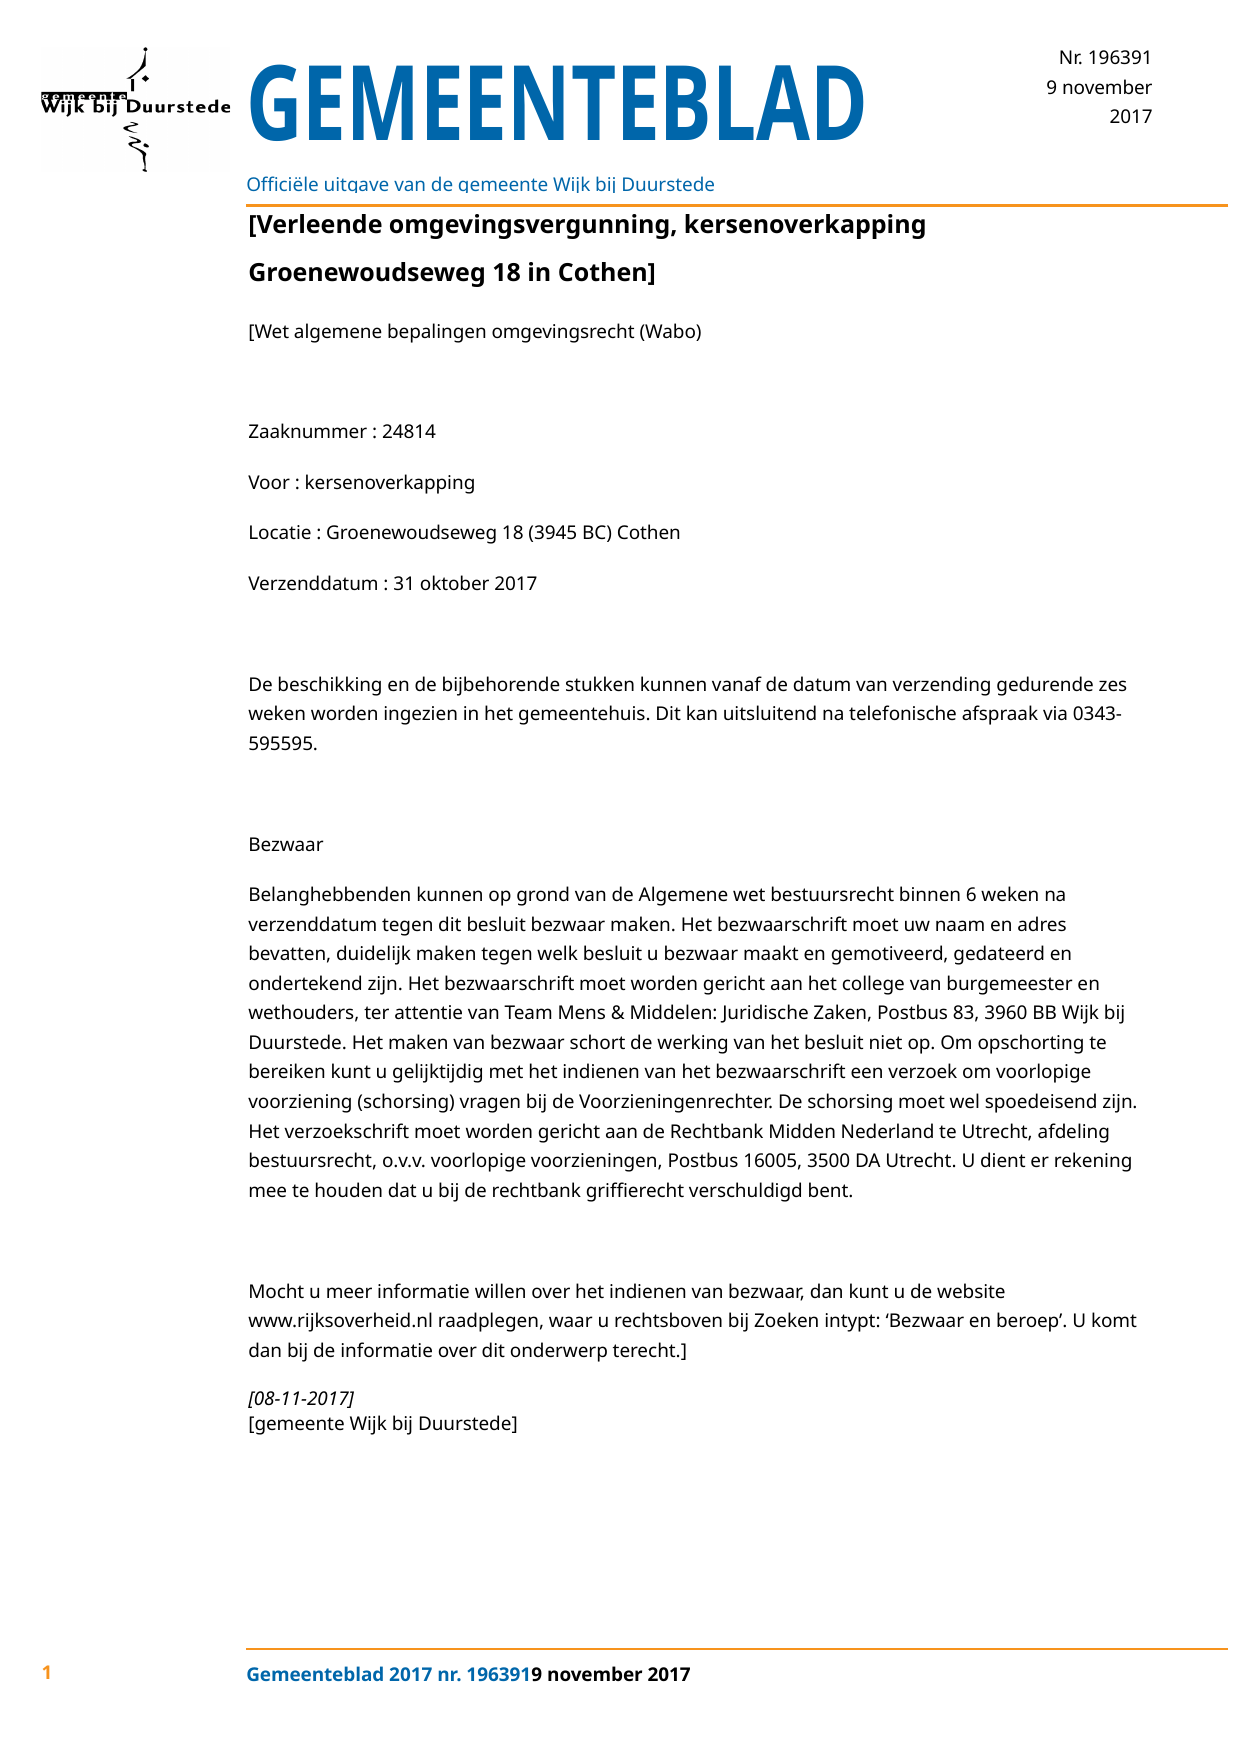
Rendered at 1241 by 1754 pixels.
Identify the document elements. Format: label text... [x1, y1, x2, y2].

text [Verleende omgevingsvergunning, kersenoverkapping Groenewoudseweg 18 in Cothen] [248, 207, 1152, 288]
text Bezwaar [248, 831, 1152, 857]
text Verzenddatum : 31 oktober 2017 [248, 570, 1152, 596]
text [gemeente Wijk bij Duurstede] [248, 1411, 1152, 1436]
picture [41, 47, 231, 172]
text [08-11-2017] [248, 1385, 1152, 1411]
text Mocht u meer informatie willen over het indienen van bezwaar, dan kunt u de website www.rijksoverheid.nl raadplegen, waar u rechtsboven bij Zoeken intypt: ‘Bezwaar en beroep’. U komt dan bij de informatie over dit onderwerp terecht.] [248, 1278, 1152, 1363]
text Belanghebbenden kunnen op grond van de Algemene wet bestuursrecht binnen 6 weken na verzenddatum tegen dit besluit bezwaar maken. Het bezwaarschrift moet uw naam en adres bevatten, duidelijk maken tegen welk besluit u bezwaar maakt en gemotiveerd, gedateerd en ondertekend zijn. Het bezwaarschrift moet worden gericht aan het college van burgemeester en wethouders, ter attentie van Team Mens & Middelen: Juridische Zaken, Postbus 83, 3960 BB Wijk bij Duurstede. Het maken van bezwaar schort de werking van het besluit niet op. Om opschorting te bereiken kunt u gelijktijdig met het indienen van het bezwaarschrift een verzoek om voorlopige voorziening (schorsing) vragen bij de Voorzieningenrechter. De schorsing moet wel spoedeisend zijn. Het verzoekschrift moet worden gericht aan de Rechtbank Midden Nederland te Utrecht, afdeling bestuursrecht, o.v.v. voorlopige voorzieningen, Postbus 16005, 3500 DA Utrecht. U dient er rekening mee te houden dat u bij de rechtbank griffierecht verschuldigd bent. [248, 881, 1152, 1203]
text Zaaknummer : 24814 [248, 419, 1152, 444]
text De beschikking en de bijbehorende stukken kunnen vanaf de datum van verzending gedurende zes weken worden ingezien in het gemeentehuis. Dit kan uitsluitend na telefonische afspraak via 0343-595595. [248, 671, 1152, 756]
text Voor : kersenoverkapping [248, 469, 1152, 495]
text Locatie : Groenewoudseweg 18 (3945 BC) Cothen [248, 519, 1152, 545]
text [Wet algemene bepalingen omgevingsrecht (Wabo) [248, 318, 1152, 344]
